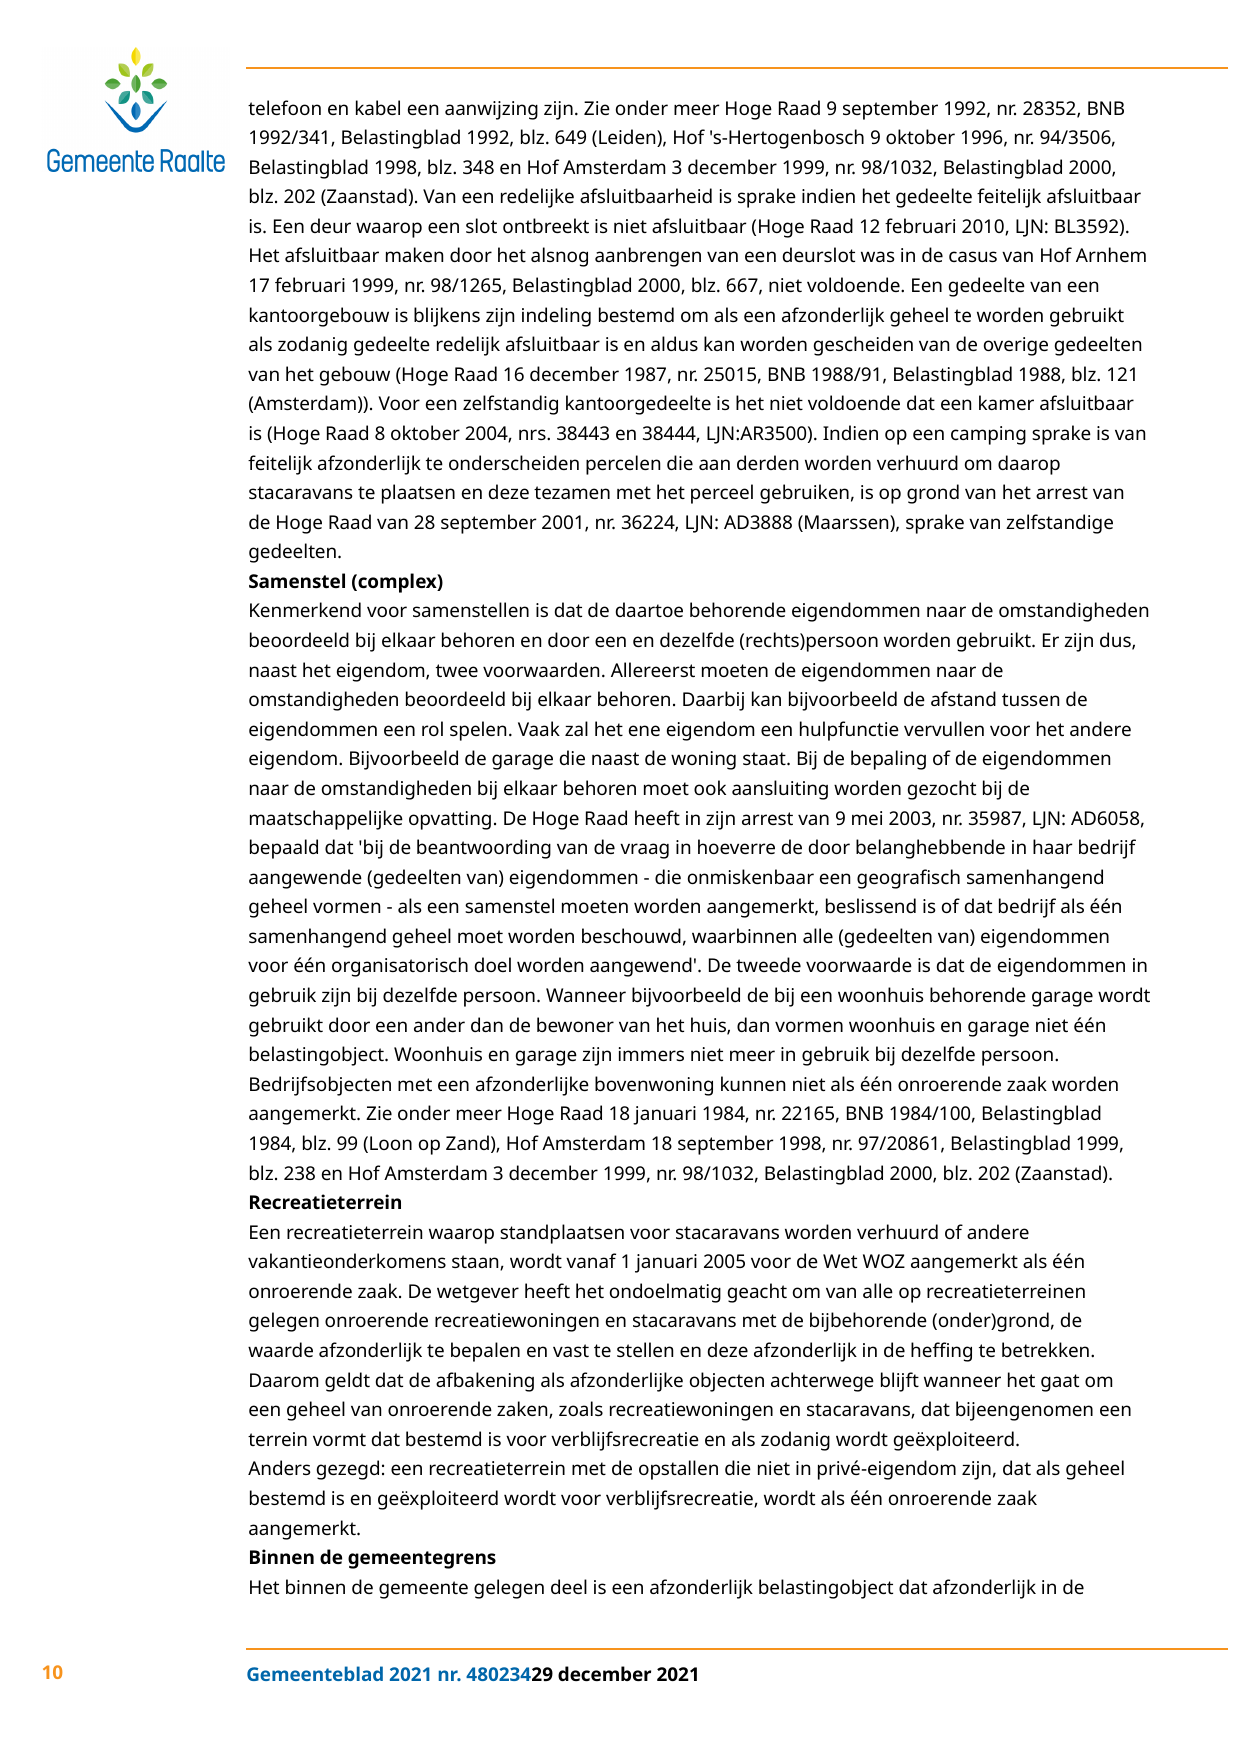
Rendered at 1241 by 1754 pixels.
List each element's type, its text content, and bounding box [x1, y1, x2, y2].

text Kenmerkend voor samenstellen is dat de daartoe behorende eigendommen naar de omstandigheden beoordeeld bij elkaar behoren en door een en dezelfde (rechts)persoon worden gebruikt. Er zijn dus, naast het eigendom, twee voorwaarden. Allereerst moeten de eigendommen naar de omstandigheden beoordeeld bij elkaar behoren. Daarbij kan bijvoorbeeld de afstand tussen de eigendommen een rol spelen. Vaak zal het ene eigendom een hulpfunctie vervullen voor het andere eigendom. Bijvoorbeeld de garage die naast de woning staat. Bij de bepaling of de eigendommen naar de omstandigheden bij elkaar behoren moet ook aansluiting worden gezocht bij de maatschappelijke opvatting. De Hoge Raad heeft in zijn arrest van 9 mei 2003, nr. 35987, LJN: AD6058, bepaald dat 'bij de beantwoording van de vraag in hoeverre de door belanghebbende in haar bedrijf aangewende (gedeelten van) eigendommen - die onmiskenbaar een geografisch samenhangend geheel vormen - als een samenstel moeten worden aangemerkt, beslissend is of dat bedrijf als één samenhangend geheel moet worden beschouwd, waarbinnen alle (gedeelten van) eigendommen voor één organisatorisch doel worden aangewend'. De tweede voorwaarde is dat de eigendommen in gebruik zijn bij dezelfde persoon. Wanneer bijvoorbeeld de bij een woonhuis behorende garage wordt gebruikt door een ander dan de bewoner van het huis, dan vormen woonhuis en garage niet één belastingobject. Woonhuis en garage zijn immers niet meer in gebruik bij dezelfde persoon. Bedrijfsobjecten met een afzonderlijke bovenwoning kunnen niet als één onroerende zaak worden aangemerkt. Zie onder meer Hoge Raad 18 januari 1984, nr. 22165, BNB 1984/100, Belastingblad 1984, blz. 99 (Loon op Zand), Hof Amsterdam 18 september 1998, nr. 97/20861, Belastingblad 1999, blz. 238 en Hof Amsterdam 3 december 1999, nr. 98/1032, Belastingblad 2000, blz. 202 (Zaanstad). [248, 598, 1152, 1186]
text Een recreatieterrein waarop standplaatsen voor stacaravans worden verhuurd of andere vakantieonderkomens staan, wordt vanaf 1 januari 2005 voor de Wet WOZ aangemerkt als één onroerende zaak. De wetgever heeft het ondoelmatig geacht om van alle op recreatieterreinen gelegen onroerende recreatiewoningen en stacaravans met de bijbehorende (onder)grond, de waarde afzonderlijk te bepalen en vast te stellen en deze afzonderlijk in de heffing te betrekken. Daarom geldt dat de afbakening als afzonderlijke objecten achterwege blijft wanneer het gaat om een geheel van onroerende zaken, zoals recreatiewoningen en stacaravans, dat bijeengenomen een terrein vormt dat bestemd is voor verblijfsrecreatie en als zodanig wordt geëxploiteerd. [248, 1219, 1152, 1452]
picture [41, 47, 231, 172]
text Samenstel (complex) [248, 568, 1152, 594]
text Anders gezegd: een recreatieterrein met de opstallen die niet in privé-eigendom zijn, dat als geheel bestemd is en geëxploiteerd wordt voor verblijfsrecreatie, wordt als één onroerende zaak aangemerkt. [248, 1456, 1152, 1541]
text Het binnen de gemeente gelegen deel is een afzonderlijk belastingobject dat afzonderlijk in de [248, 1574, 1152, 1600]
text telefoon en kabel een aanwijzing zijn. Zie onder meer Hoge Raad 9 september 1992, nr. 28352, BNB 1992/341, Belastingblad 1992, blz. 649 (Leiden), Hof 's-Hertogenbosch 9 oktober 1996, nr. 94/3506, Belastingblad 1998, blz. 348 en Hof Amsterdam 3 december 1999, nr. 98/1032, Belastingblad 2000, blz. 202 (Zaanstad). Van een redelijke afsluitbaarheid is sprake indien het gedeelte feitelijk afsluitbaar is. Een deur waarop een slot ontbreekt is niet afsluitbaar (Hoge Raad 12 februari 2010, LJN: BL3592). Het afsluitbaar maken door het alsnog aanbrengen van een deurslot was in de casus van Hof Arnhem 17 februari 1999, nr. 98/1265, Belastingblad 2000, blz. 667, niet voldoende. Een gedeelte van een kantoorgebouw is blijkens zijn indeling bestemd om als een afzonderlijk geheel te worden gebruikt als zodanig gedeelte redelijk afsluitbaar is en aldus kan worden gescheiden van de overige gedeelten van het gebouw (Hoge Raad 16 december 1987, nr. 25015, BNB 1988/91, Belastingblad 1988, blz. 121 (Amsterdam)). Voor een zelfstandig kantoorgedeelte is het niet voldoende dat een kamer afsluitbaar is (Hoge Raad 8 oktober 2004, nrs. 38443 en 38444, LJN:AR3500). Indien op een camping sprake is van feitelijk afzonderlijk te onderscheiden percelen die aan derden worden verhuurd om daarop stacaravans te plaatsen en deze tezamen met het perceel gebruiken, is op grond van het arrest van de Hoge Raad van 28 september 2001, nr. 36224, LJN: AD3888 (Maarssen), sprake van zelfstandige gedeelten. [248, 95, 1152, 564]
text Recreatieterrein [248, 1189, 1152, 1215]
text Binnen de gemeentegrens [248, 1544, 1152, 1570]
